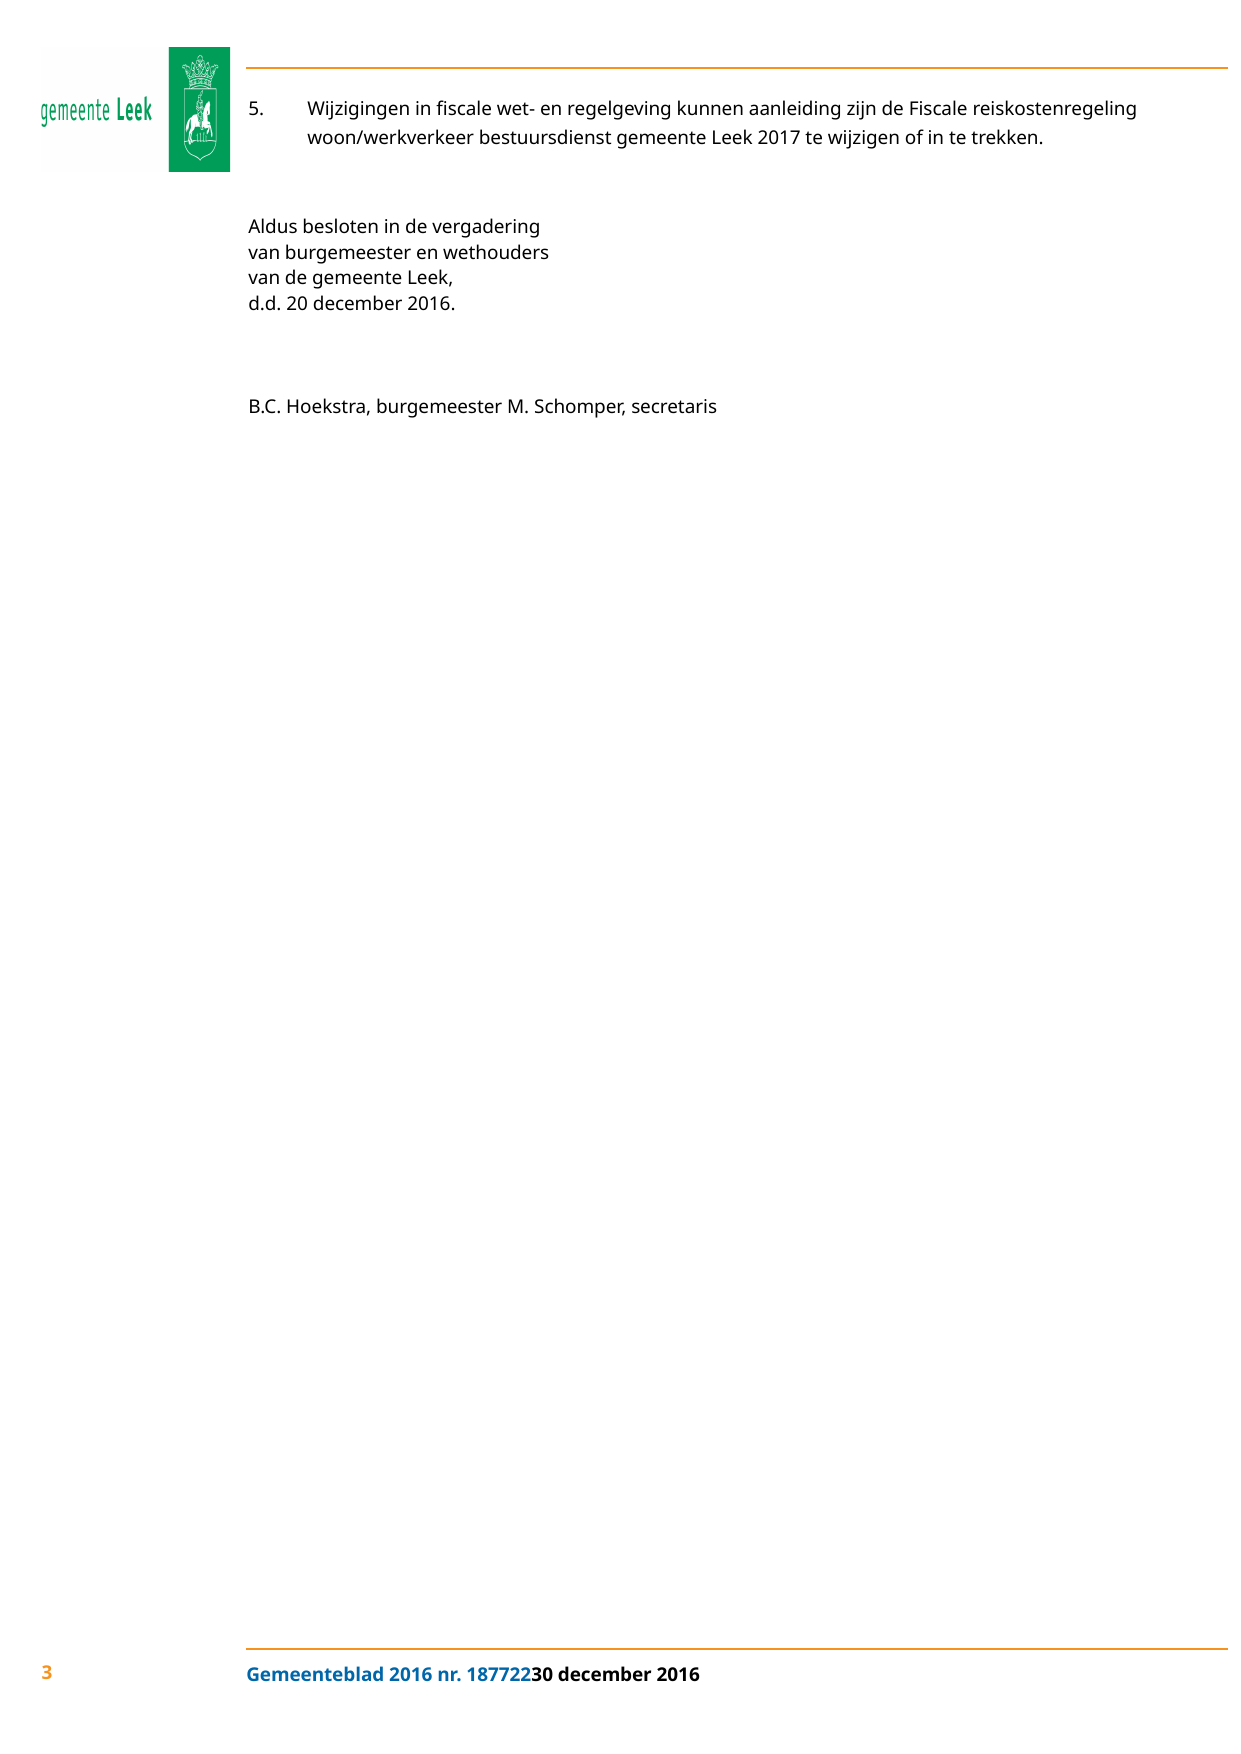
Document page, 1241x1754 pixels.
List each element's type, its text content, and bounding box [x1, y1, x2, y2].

picture [41, 47, 231, 172]
text van burgemeester en wethouders [248, 239, 1152, 264]
text d.d. 20 december 2016. [248, 290, 1152, 316]
text van de gemeente Leek, [248, 264, 1152, 290]
text B.C. Hoekstra, burgemeester M. Schomper, secretaris [248, 393, 1152, 419]
text Aldus besloten in de vergadering [248, 213, 1152, 239]
list Wijzigingen in fiscale wet- en regelgeving kunnen aanleiding zijn de Fiscale reiskostenregeling woon/werkverkeer bestuursdienst gemeente Leek 2017 te wijzigen of in te trekken. [248, 95, 1152, 150]
